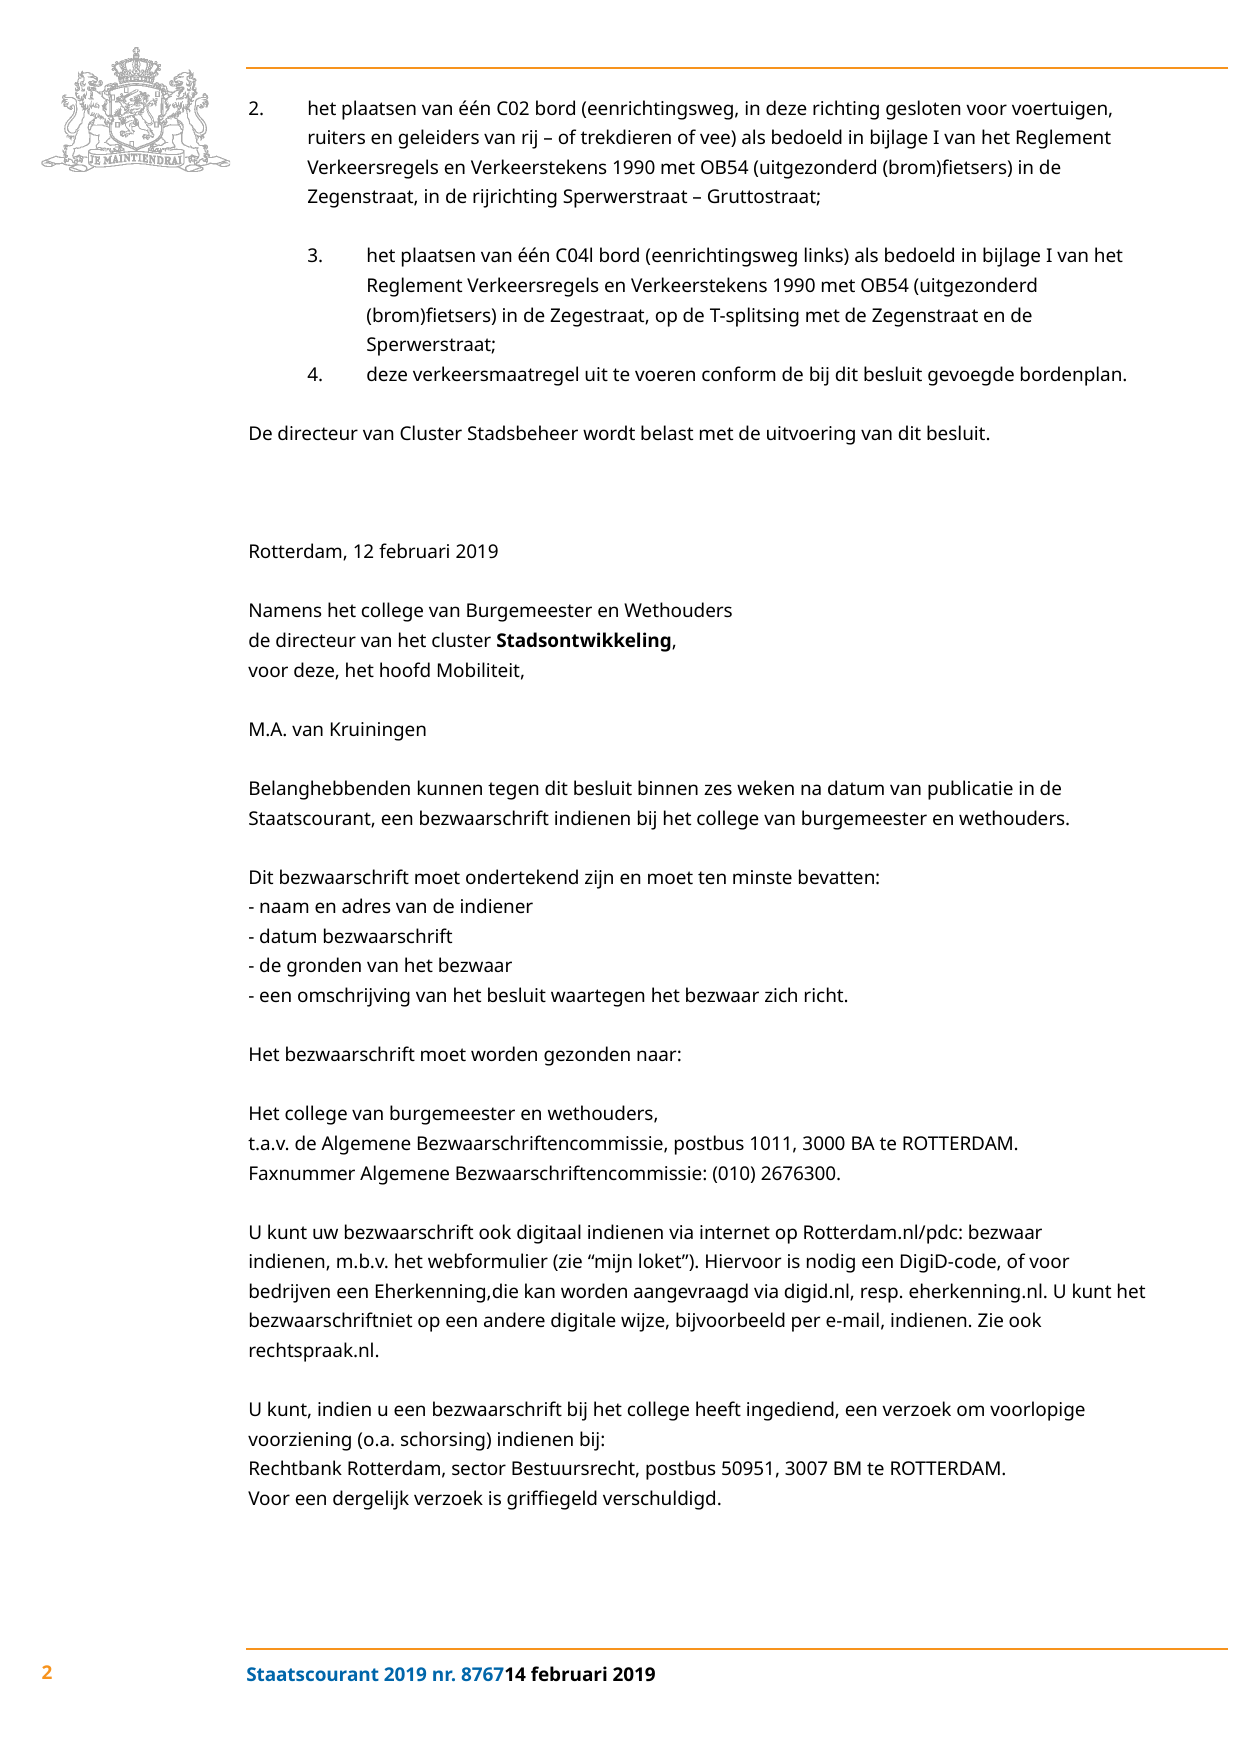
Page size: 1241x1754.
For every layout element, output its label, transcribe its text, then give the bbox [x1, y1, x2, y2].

text U kunt uw bezwaarschrift ook digitaal indienen via internet op Rotterdam.nl/pdc: bezwaar indienen, m.b.v. het webformulier (zie “mijn loket”). Hiervoor is nodig een DigiD-code, of voor bedrijven een Eherkenning,die kan worden aangevraagd via digid.nl, resp. eherkenning.nl. U kunt het bezwaarschriftniet op een andere digitale wijze, bijvoorbeeld per e-mail, indienen. Zie ook rechtspraak.nl. [248, 1219, 1152, 1363]
list het plaatsen van één C04l bord (eenrichtingsweg links) als bedoeld in bijlage I van het Reglement Verkeersregels en Verkeerstekens 1990 met OB54 (uitgezonderd (brom)fietsers) in de Zegestraat, op de T-splitsing met de Zegenstraat en de Sperwerstraat; [307, 243, 1152, 357]
text - naam en adres van de indiener [248, 893, 1152, 919]
text voor deze, het hoofd Mobiliteit, [248, 657, 1152, 683]
text t.a.v. de Algemene Bezwaarschriftencommissie, postbus 1011, 3000 BA te ROTTERDAM. [248, 1130, 1152, 1156]
picture [41, 47, 231, 172]
text Het bezwaarschrift moet worden gezonden naar: [248, 1041, 1152, 1067]
text Het college van burgemeester en wethouders, [248, 1101, 1152, 1126]
text Rechtbank Rotterdam, sector Bestuursrecht, postbus 50951, 3007 BM te ROTTERDAM. [248, 1456, 1152, 1481]
text - een omschrijving van het besluit waartegen het bezwaar zich richt. [248, 982, 1152, 1008]
text Namens het college van Burgemeester en Wethouders [248, 598, 1152, 623]
text de directeur van het cluster Stadsontwikkeling, [248, 627, 1152, 653]
text Dit bezwaarschrift moet ondertekend zijn en moet ten minste bevatten: [248, 864, 1152, 890]
text - datum bezwaarschrift [248, 923, 1152, 949]
text - de gronden van het bezwaar [248, 953, 1152, 978]
list deze verkeersmaatregel uit te voeren conform de bij dit besluit gevoegde bordenplan. [307, 361, 1152, 387]
text Belanghebbenden kunnen tegen dit besluit binnen zes weken na datum van publicatie in de Staatscourant, een bezwaarschrift indienen bij het college van burgemeester en wethouders. [248, 775, 1152, 831]
text U kunt, indien u een bezwaarschrift bij het college heeft ingediend, een verzoek om voorlopige voorziening (o.a. schorsing) indienen bij: [248, 1396, 1152, 1452]
text Voor een dergelijk verzoek is griffiegeld verschuldigd. [248, 1485, 1152, 1511]
text Faxnummer Algemene Bezwaarschriftencommissie: (010) 2676300. [248, 1160, 1152, 1186]
list het plaatsen van één C02 bord (eenrichtingsweg, in deze richting gesloten voor voertuigen, ruiters en geleiders van rij – of trekdieren of vee) als bedoeld in bijlage I van het Reglement Verkeersregels en Verkeerstekens 1990 met OB54 (uitgezonderd (brom)fietsers) in de Zegenstraat, in de rijrichting Sperwerstraat – Gruttostraat; [248, 95, 1152, 209]
text M.A. van Kruiningen [248, 716, 1152, 742]
text De directeur van Cluster Stadsbeheer wordt belast met de uitvoering van dit besluit. [248, 420, 1152, 446]
text Rotterdam, 12 februari 2019 [248, 538, 1152, 564]
